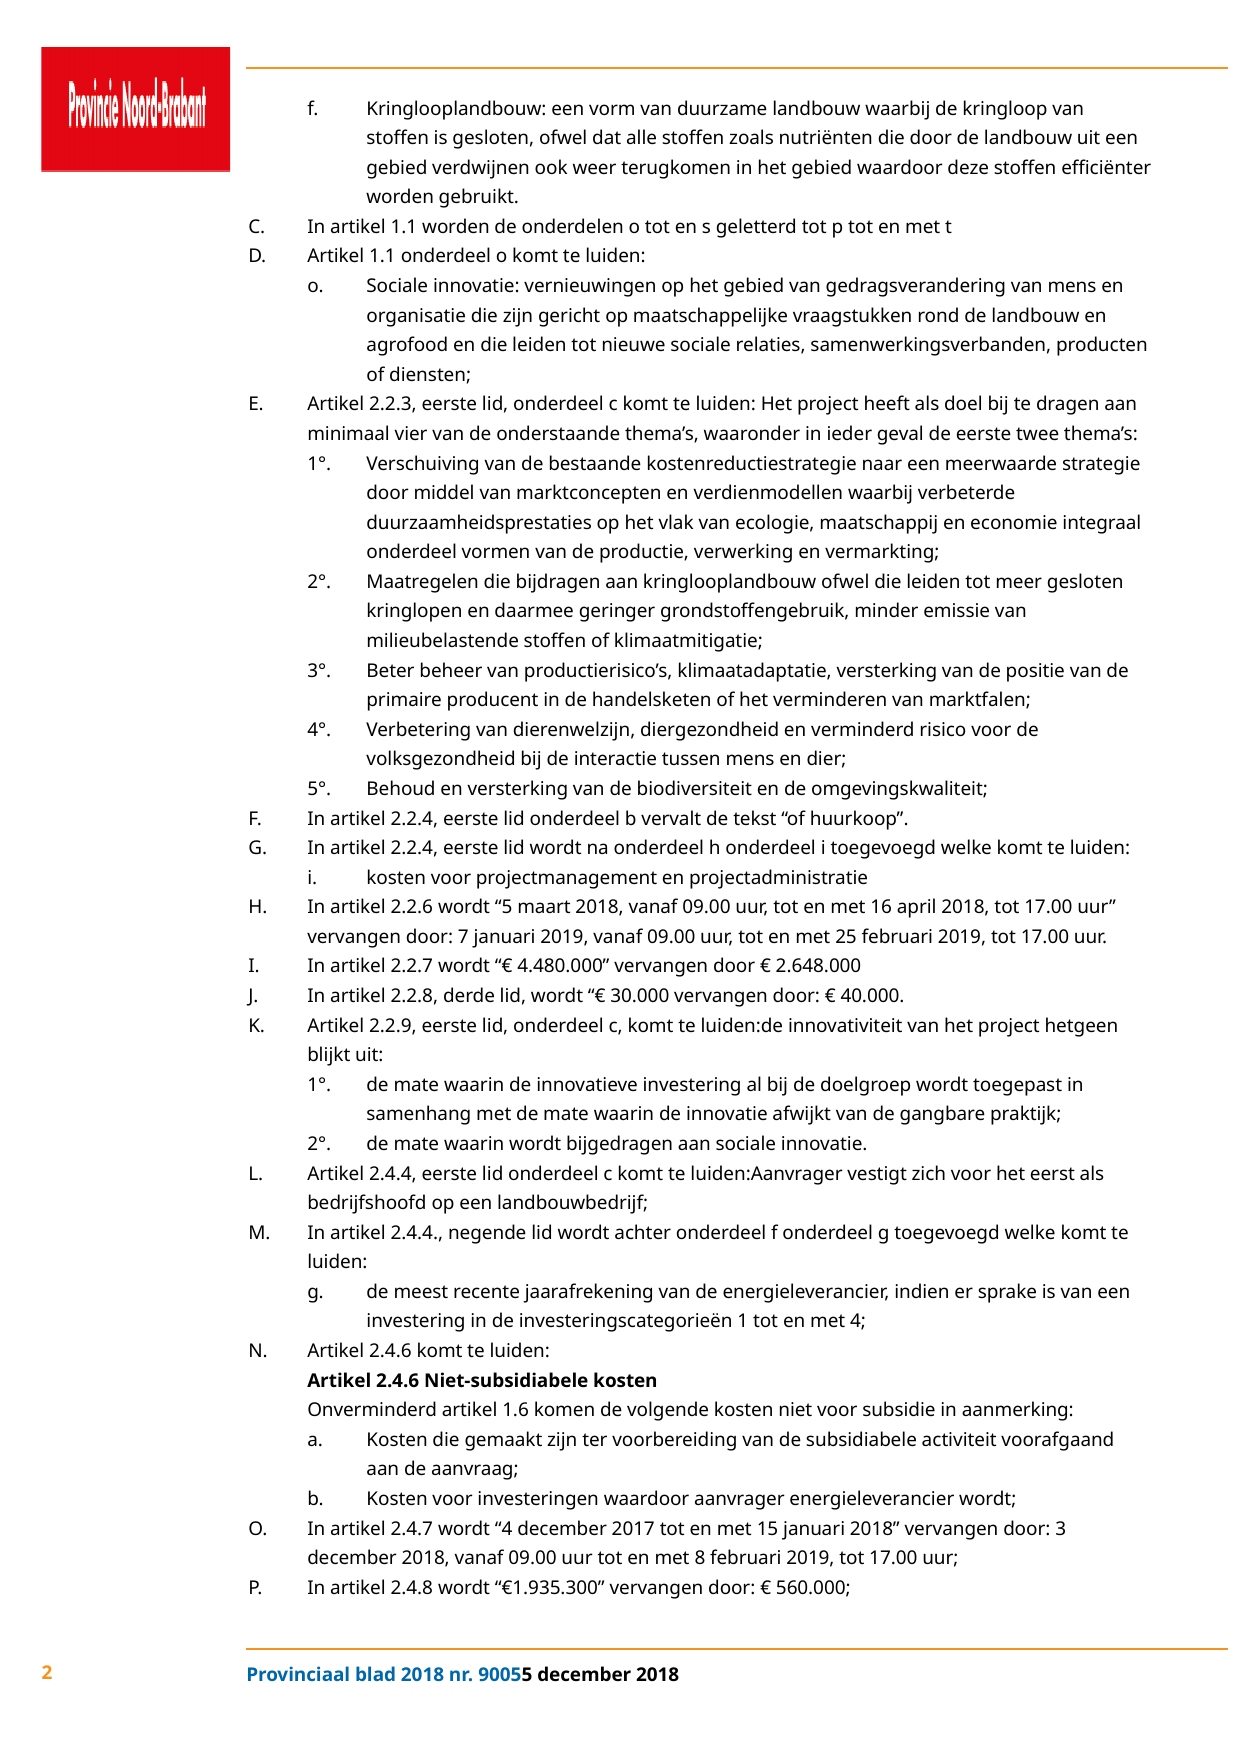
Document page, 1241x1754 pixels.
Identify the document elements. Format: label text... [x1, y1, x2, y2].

list Sociale innovatie: vernieuwingen op het gebied van gedragsverandering van mens en organisatie die zijn gericht op maatschappelijke vraagstukken rond de landbouw en agrofood en die leiden tot nieuwe sociale relaties, samenwerkingsverbanden, producten of diensten; [307, 272, 1152, 387]
list In artikel 2.2.4, eerste lid wordt na onderdeel h onderdeel i toegevoegd welke komt te luiden: [248, 834, 1152, 860]
list In artikel 2.2.8, derde lid, wordt “€ 30.000 vervangen door: € 40.000. [248, 982, 1152, 1008]
list Onverminderd artikel 1.6 komen de volgende kosten niet voor subsidie in aanmerking: [248, 1396, 1152, 1422]
list Beter beheer van productierisico’s, klimaatadaptatie, versterking van de positie van de primaire producent in de handelsketen of het verminderen van marktfalen; [307, 657, 1152, 712]
list In artikel 1.1 worden de onderdelen o tot en s geletterd tot p tot en met t [248, 213, 1152, 239]
list de mate waarin wordt bijgedragen aan sociale innovatie. [307, 1130, 1152, 1156]
list Verschuiving van de bestaande kostenreductiestrategie naar een meerwaarde strategie door middel van marktconcepten en verdienmodellen waarbij verbeterde duurzaamheidsprestaties op het vlak van ecologie, maatschappij en economie integraal onderdeel vormen van de productie, verwerking en vermarkting; [307, 450, 1152, 564]
list Verbetering van dierenwelzijn, diergezondheid en verminderd risico voor de volksgezondheid bij de interactie tussen mens en dier; [307, 716, 1152, 771]
list Artikel 2.2.3, eerste lid, onderdeel c komt te luiden: Het project heeft als doel bij te dragen aan minimaal vier van de onderstaande thema’s, waaronder in ieder geval de eerste twee thema’s: [248, 391, 1152, 446]
list In artikel 2.4.7 wordt “4 december 2017 tot en met 15 januari 2018” vervangen door: 3 december 2018, vanaf 09.00 uur tot en met 8 februari 2019, tot 17.00 uur; [248, 1515, 1152, 1570]
list In artikel 2.2.6 wordt “5 maart 2018, vanaf 09.00 uur, tot en met 16 april 2018, tot 17.00 uur” vervangen door: 7 januari 2019, vanaf 09.00 uur, tot en met 25 februari 2019, tot 17.00 uur. [248, 893, 1152, 949]
list Artikel 2.2.9, eerste lid, onderdeel c, komt te luiden:de innovativiteit van het project hetgeen blijkt uit: [248, 1012, 1152, 1067]
list Behoud en versterking van de biodiversiteit en de omgevingskwaliteit; [307, 775, 1152, 801]
list de mate waarin de innovatieve investering al bij de doelgroep wordt toegepast in samenhang met de mate waarin de innovatie afwijkt van de gangbare praktijk; [307, 1071, 1152, 1126]
list Kosten die gemaakt zijn ter voorbereiding van de subsidiabele activiteit voorafgaand aan de aanvraag; [307, 1426, 1152, 1481]
list Maatregelen die bijdragen aan kringlooplandbouw ofwel die leiden tot meer gesloten kringlopen en daarmee geringer grondstoffengebruik, minder emissie van milieubelastende stoffen of klimaatmitigatie; [307, 568, 1152, 653]
list kosten voor projectmanagement en projectadministratie [307, 864, 1152, 890]
list de meest recente jaarafrekening van de energieleverancier, indien er sprake is van een investering in de investeringscategorieën 1 tot en met 4; [307, 1278, 1152, 1333]
list Kosten voor investeringen waardoor aanvrager energieleverancier wordt; [307, 1485, 1152, 1511]
list Artikel 2.4.4, eerste lid onderdeel c komt te luiden:Aanvrager vestigt zich voor het eerst als bedrijfshoofd op een landbouwbedrijf; [248, 1160, 1152, 1215]
list In artikel 2.4.8 wordt “€1.935.300” vervangen door: € 560.000; [248, 1574, 1152, 1600]
list Artikel 2.4.6 komt te luiden: [248, 1337, 1152, 1363]
list In artikel 2.4.4., negende lid wordt achter onderdeel f onderdeel g toegevoegd welke komt te luiden: [248, 1219, 1152, 1274]
list Kringlooplandbouw: een vorm van duurzame landbouw waarbij de kringloop van stoffen is gesloten, ofwel dat alle stoffen zoals nutriënten die door de landbouw uit een gebied verdwijnen ook weer terugkomen in het gebied waardoor deze stoffen efficiënter worden gebruikt. [307, 95, 1152, 209]
list In artikel 2.2.4, eerste lid onderdeel b vervalt de tekst “of huurkoop”. [248, 805, 1152, 831]
list Artikel 2.4.6 Niet-subsidiabele kosten [248, 1367, 1152, 1393]
picture [41, 47, 231, 172]
list In artikel 2.2.7 wordt “€ 4.480.000” vervangen door € 2.648.000 [248, 953, 1152, 978]
list Artikel 1.1 onderdeel o komt te luiden: [248, 243, 1152, 268]
